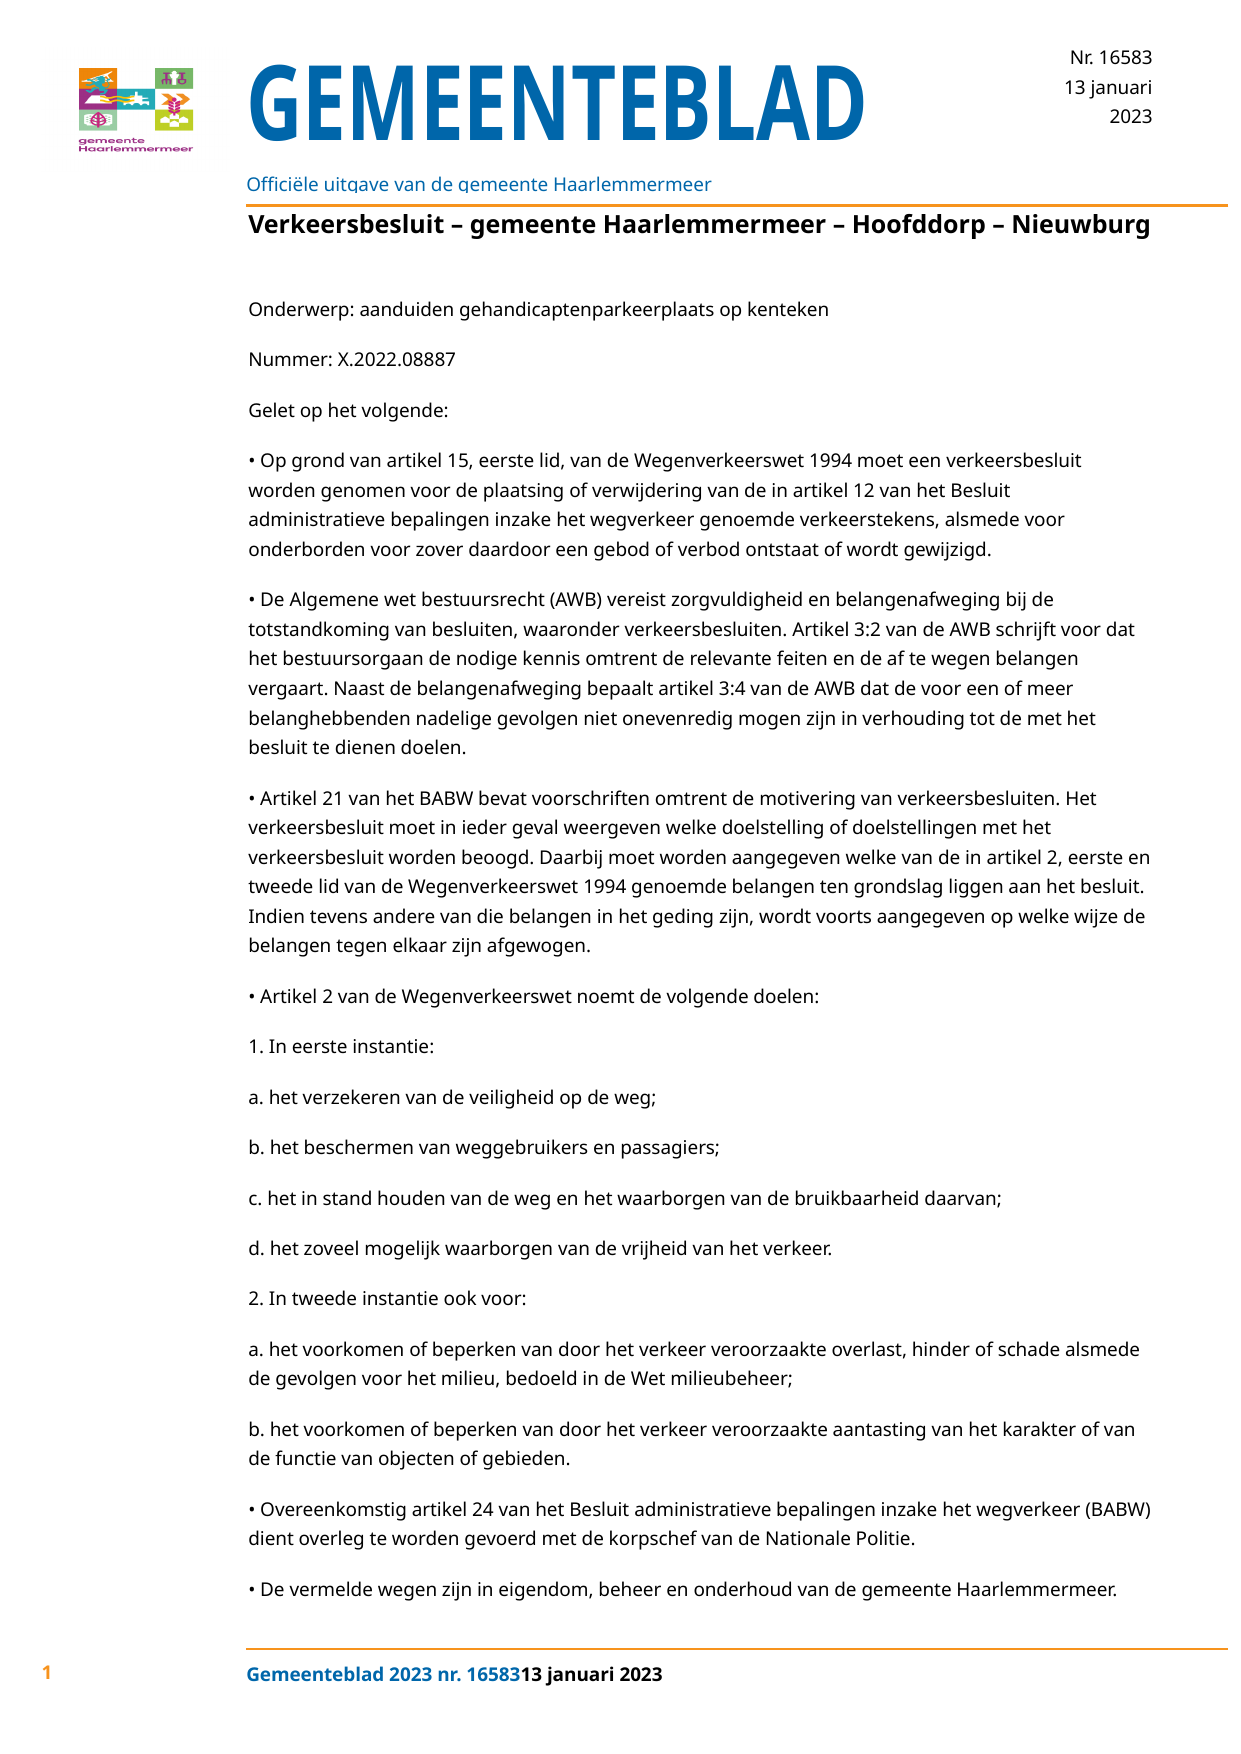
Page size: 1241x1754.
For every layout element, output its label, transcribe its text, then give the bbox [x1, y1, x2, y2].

picture [41, 47, 231, 172]
text b. het beschermen van weggebruikers en passagiers; [248, 1134, 1152, 1160]
text a. het verzekeren van de veiligheid op de weg; [248, 1084, 1152, 1110]
text • De vermelde wegen zijn in eigendom, beheer en onderhoud van de gemeente Haarlemmermeer. [248, 1576, 1152, 1602]
text • De Algemene wet bestuursrecht (AWB) vereist zorgvuldigheid en belangenafweging bij de totstandkoming van besluiten, waaronder verkeersbesluiten. Artikel 3:2 van de AWB schrijft voor dat het bestuursorgaan de nodige kennis omtrent de relevante feiten en de af te wegen belangen vergaart. Naast de belangenafweging bepaalt artikel 3:4 van de AWB dat de voor een of meer belanghebbenden nadelige gevolgen niet onevenredig mogen zijn in verhouding tot de met het besluit te dienen doelen. [248, 586, 1152, 760]
text • Artikel 2 van de Wegenverkeerswet noemt de volgende doelen: [248, 983, 1152, 1009]
text • Op grond van artikel 15, eerste lid, van de Wegenverkeerswet 1994 moet een verkeersbesluit worden genomen voor de plaatsing of verwijdering van de in artikel 12 van het Besluit administratieve bepalingen inzake het wegverkeer genoemde verkeerstekens, alsmede voor onderborden voor zover daardoor een gebod of verbod ontstaat of wordt gewijzigd. [248, 447, 1152, 562]
text • Artikel 21 van het BABW bevat voorschriften omtrent de motivering van verkeersbesluiten. Het verkeersbesluit moet in ieder geval weergeven welke doelstelling of doelstellingen met het verkeersbesluit worden beoogd. Daarbij moet worden aangegeven welke van de in artikel 2, eerste en tweede lid van de Wegenverkeerswet 1994 genoemde belangen ten grondslag liggen aan het besluit. Indien tevens andere van die belangen in het geding zijn, wordt voorts aangegeven op welke wijze de belangen tegen elkaar zijn afgewogen. [248, 785, 1152, 958]
text 1. In eerste instantie: [248, 1033, 1152, 1059]
text d. het zoveel mogelijk waarborgen van de vrijheid van het verkeer. [248, 1235, 1152, 1261]
text 2. In tweede instantie ook voor: [248, 1286, 1152, 1311]
text Verkeersbesluit – gemeente Haarlemmermeer – Hoofddorp – Nieuwburg [248, 207, 1152, 241]
text • Overeenkomstig artikel 24 van het Besluit administratieve bepalingen inzake het wegverkeer (BABW) dient overleg te worden gevoerd met de korpschef van de Nationale Politie. [248, 1496, 1152, 1551]
text Onderwerp: aanduiden gehandicaptenparkeerplaats op kenteken [248, 296, 1152, 322]
text c. het in stand houden van de weg en het waarborgen van de bruikbaarheid daarvan; [248, 1185, 1152, 1211]
text Gelet op het volgende: [248, 397, 1152, 423]
text Nummer: X.2022.08887 [248, 346, 1152, 372]
text a. het voorkomen of beperken van door het verkeer veroorzaakte overlast, hinder of schade alsmede de gevolgen voor het milieu, bedoeld in de Wet milieubeheer; [248, 1336, 1152, 1391]
text b. het voorkomen of beperken van door het verkeer veroorzaakte aantasting van het karakter of van de functie van objecten of gebieden. [248, 1416, 1152, 1471]
